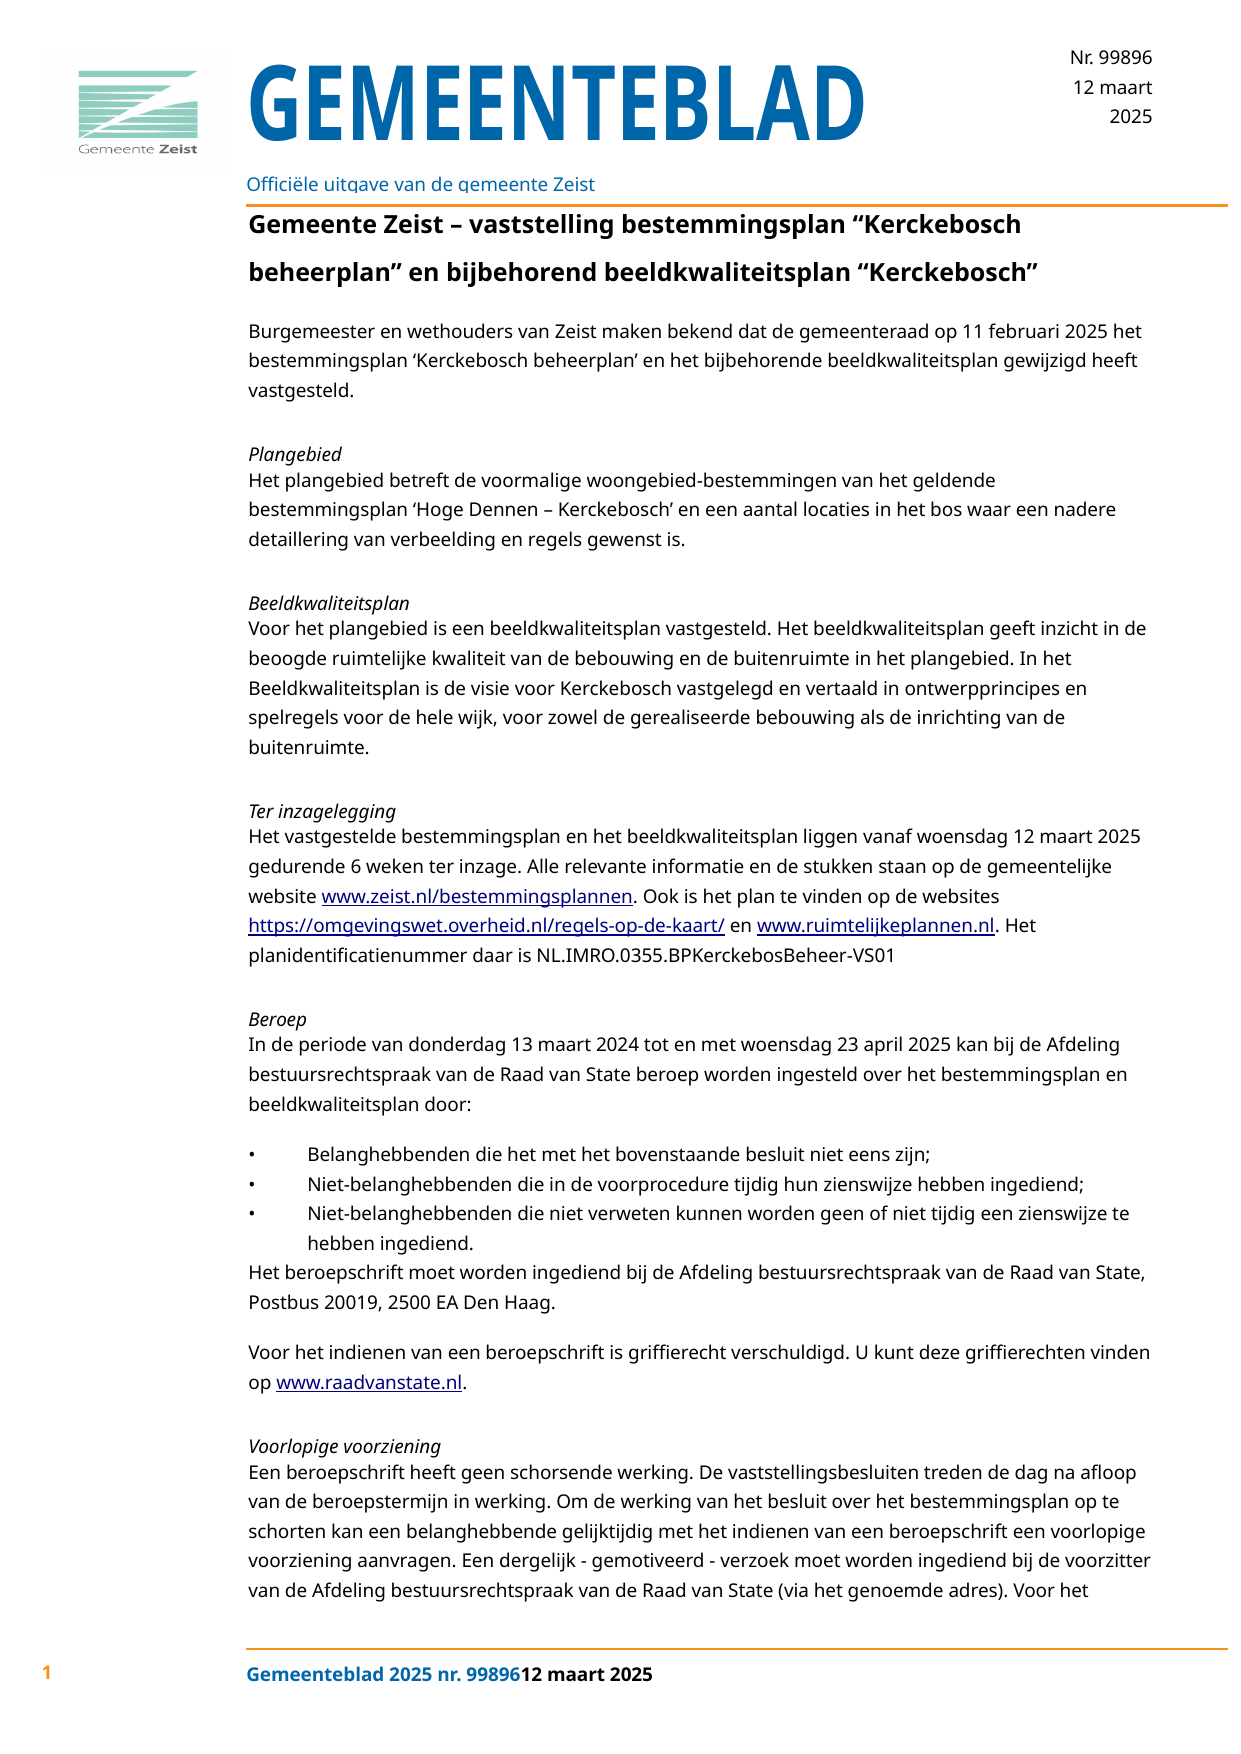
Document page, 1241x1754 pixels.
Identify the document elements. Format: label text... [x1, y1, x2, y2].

text Gemeente Zeist – vaststelling bestemmingsplan “Kerckebosch beheerplan” en bijbehorend beeldkwaliteitsplan “Kerckebosch” [248, 207, 1152, 288]
list Niet-belanghebbenden die niet verweten kunnen worden geen of niet tijdig een zienswijze te hebben ingediend. [248, 1200, 1152, 1256]
picture [41, 47, 231, 172]
text Burgemeester en wethouders van Zeist maken bekend dat de gemeenteraad op 11 februari 2025 het bestemmingsplan ‘Kerckebosch beheerplan’ en het bijbehorende beeldkwaliteitsplan gewijzigd heeft vastgesteld. [248, 318, 1152, 403]
text In de periode van donderdag 13 maart 2024 tot en met woensdag 23 april 2025 kan bij de Afdeling bestuursrechtspraak van de Raad van State beroep worden ingesteld over het bestemmingsplan en beeldkwaliteitsplan door: [248, 1032, 1152, 1117]
text Voorlopige voorziening [248, 1433, 1152, 1459]
text Voor het plangebied is een beeldkwaliteitsplan vastgesteld. Het beeldkwaliteitsplan geeft inzicht in de beoogde ruimtelijke kwaliteit van de bebouwing en de buitenruimte in het plangebied. In het Beeldkwaliteitsplan is de visie voor Kerckebosch vastgelegd en vertaald in ontwerpprincipes en spelregels voor de hele wijk, voor zowel de gerealiseerde bebouwing als de inrichting van de buitenruimte. [248, 616, 1152, 760]
text Voor het indienen van een beroepschrift is griffierecht verschuldigd. U kunt deze griffierechten vinden op www.raadvanstate.nl. [248, 1339, 1152, 1395]
text Plangebied [248, 441, 1152, 467]
text Beeldkwaliteitsplan [248, 590, 1152, 616]
text Ter inzagelegging [248, 798, 1152, 824]
text Beroep [248, 1006, 1152, 1032]
list Belanghebbenden die het met het bovenstaande besluit niet eens zijn; [248, 1141, 1152, 1167]
text Het beroepschrift moet worden ingediend bij de Afdeling bestuursrechtspraak van de Raad van State, Postbus 20019, 2500 EA Den Haag. [248, 1259, 1152, 1315]
text Een beroepschrift heeft geen schorsende werking. De vaststellingsbesluiten treden de dag na afloop van de beroepstermijn in werking. Om de werking van het besluit over het bestemmingsplan op te schorten kan een belanghebbende gelijktijdig met het indienen van een beroepschrift een voorlopige voorziening aanvragen. Een dergelijk - gemotiveerd - verzoek moet worden ingediend bij de voorzitter van de Afdeling bestuursrechtspraak van de Raad van State (via het genoemde adres). Voor het [248, 1459, 1152, 1603]
list Niet-belanghebbenden die in de voorprocedure tijdig hun zienswijze hebben ingediend; [248, 1171, 1152, 1197]
text Het vastgestelde bestemmingsplan en het beeldkwaliteitsplan liggen vanaf woensdag 12 maart 2025 gedurende 6 weken ter inzage. Alle relevante informatie en de stukken staan op de gemeentelijke website www.zeist.nl/bestemmingsplannen. Ook is het plan te vinden op de websites https://omgevingswet.overheid.nl/regels-op-de-kaart/ en www.ruimtelijkeplannen.nl. Het planidentificatienummer daar is NL.IMRO.0355.BPKerckebosBeheer-VS01 [248, 824, 1152, 968]
text Het plangebied betreft de voormalige woongebied-bestemmingen van het geldende bestemmingsplan ‘Hoge Dennen – Kerckebosch’ en een aantal locaties in het bos waar een nadere detaillering van verbeelding en regels gewenst is. [248, 467, 1152, 552]
